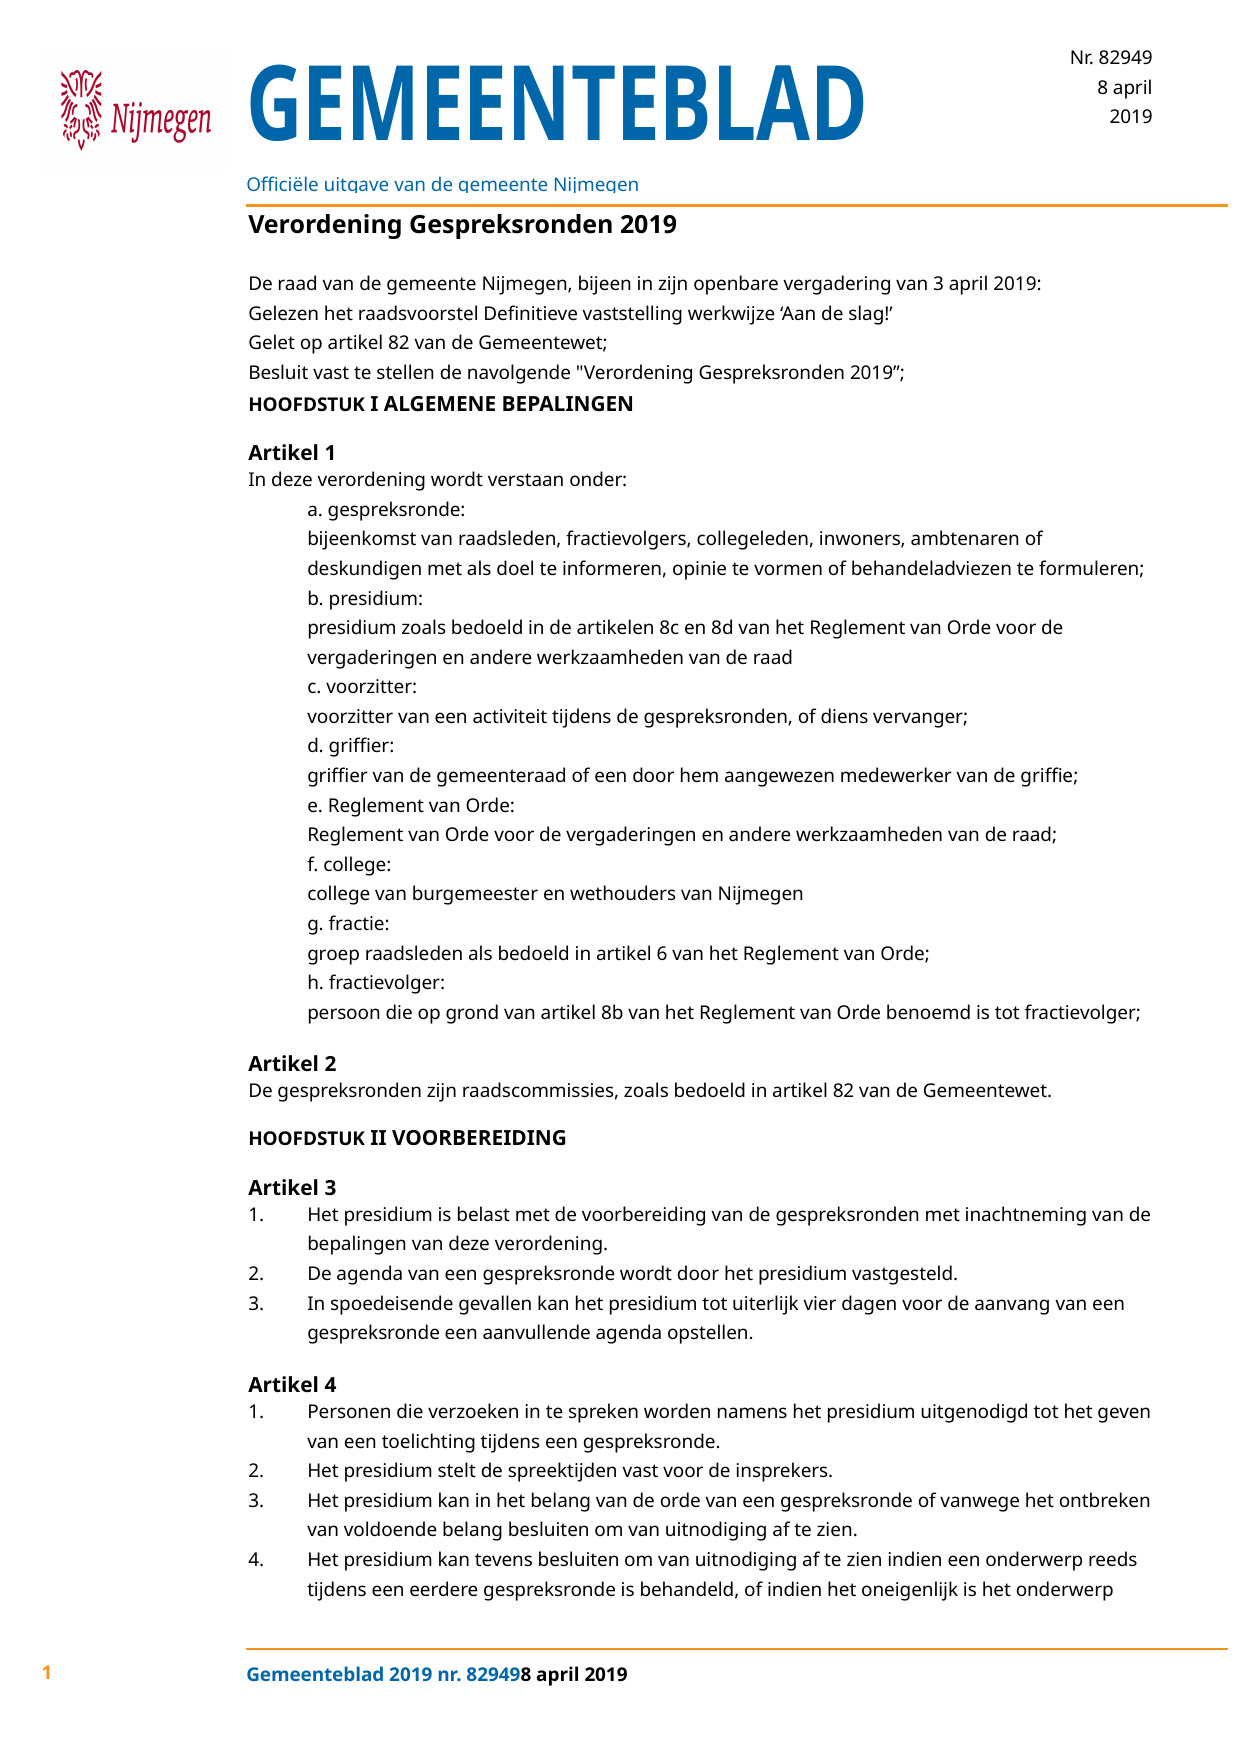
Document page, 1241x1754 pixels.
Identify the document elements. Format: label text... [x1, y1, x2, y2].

list griffier van de gemeenteraad of een door hem aangewezen medewerker van de griffie; [248, 762, 1152, 788]
list groep raadsleden als bedoeld in artikel 6 van het Reglement van Orde; [248, 940, 1152, 965]
list In spoedeisende gevallen kan het presidium tot uiterlijk vier dagen voor de aanvang van een gespreksronde een aanvullende agenda opstellen. [248, 1290, 1152, 1345]
list c. voorzitter: [248, 673, 1152, 699]
list b. presidium: [248, 585, 1152, 610]
list De agenda van een gespreksronde wordt door het presidium vastgesteld. [248, 1260, 1152, 1286]
text Artikel 1 [248, 438, 1152, 466]
text Artikel 4 [248, 1370, 1152, 1398]
list persoon die op grond van artikel 8b van het Reglement van Orde benoemd is tot fractievolger; [248, 999, 1152, 1024]
list a. gespreksronde: [248, 496, 1152, 522]
text De raad van de gemeente Nijmegen, bijeen in zijn openbare vergadering van 3 april 2019: [248, 270, 1152, 296]
text Besluit vast te stellen de navolgende "Verordening Gespreksronden 2019”; [248, 359, 1152, 385]
list Het presidium kan tevens besluiten om van uitnodiging af te zien indien een onderwerp reeds tijdens een eerdere gespreksronde is behandeld, of indien het oneigenlijk is het onderwerp [248, 1546, 1152, 1601]
text De gespreksronden zijn raadscommissies, zoals bedoeld in artikel 82 van de Gemeentewet. [248, 1078, 1152, 1103]
list Het presidium stelt de spreektijden vast voor de insprekers. [248, 1457, 1152, 1483]
list voorzitter van een activiteit tijdens de gespreksronden, of diens vervanger; [248, 703, 1152, 729]
text In deze verordening wordt verstaan onder: [248, 466, 1152, 492]
text Gelet op artikel 82 van de Gemeentewet; [248, 329, 1152, 355]
list d. griffier: [248, 733, 1152, 758]
text Artikel 3 [248, 1173, 1152, 1201]
list Personen die verzoeken in te spreken worden namens het presidium uitgenodigd tot het geven van een toelichting tijdens een gespreksronde. [248, 1398, 1152, 1453]
text Verordening Gespreksronden 2019 [248, 207, 1152, 241]
text HOOFDSTUK II VOORBEREIDING [248, 1123, 1152, 1152]
list h. fractievolger: [248, 969, 1152, 995]
text Artikel 2 [248, 1049, 1152, 1078]
text HOOFDSTUK I ALGEMENE BEPALINGEN [248, 389, 1152, 417]
list f. college: [248, 851, 1152, 877]
list college van burgemeester en wethouders van Nijmegen [248, 881, 1152, 906]
text Gelezen het raadsvoorstel Definitieve vaststelling werkwijze ‘Aan de slag!’ [248, 300, 1152, 326]
list e. Reglement van Orde: [248, 792, 1152, 817]
list Reglement van Orde voor de vergaderingen en andere werkzaamheden van de raad; [248, 821, 1152, 847]
list Het presidium kan in het belang van de orde van een gespreksronde of vanwege het ontbreken van voldoende belang besluiten om van uitnodiging af te zien. [248, 1487, 1152, 1542]
picture [41, 47, 231, 172]
list Het presidium is belast met de voorbereiding van de gespreksronden met inachtneming van de bepalingen van deze verordening. [248, 1201, 1152, 1256]
list presidium zoals bedoeld in de artikelen 8c en 8d van het Reglement van Orde voor de vergaderingen en andere werkzaamheden van de raad [248, 614, 1152, 669]
list bijeenkomst van raadsleden, fractievolgers, collegeleden, inwoners, ambtenaren of deskundigen met als doel te informeren, opinie te vormen of behandeladviezen te formuleren; [248, 526, 1152, 581]
list g. fractie: [248, 910, 1152, 936]
